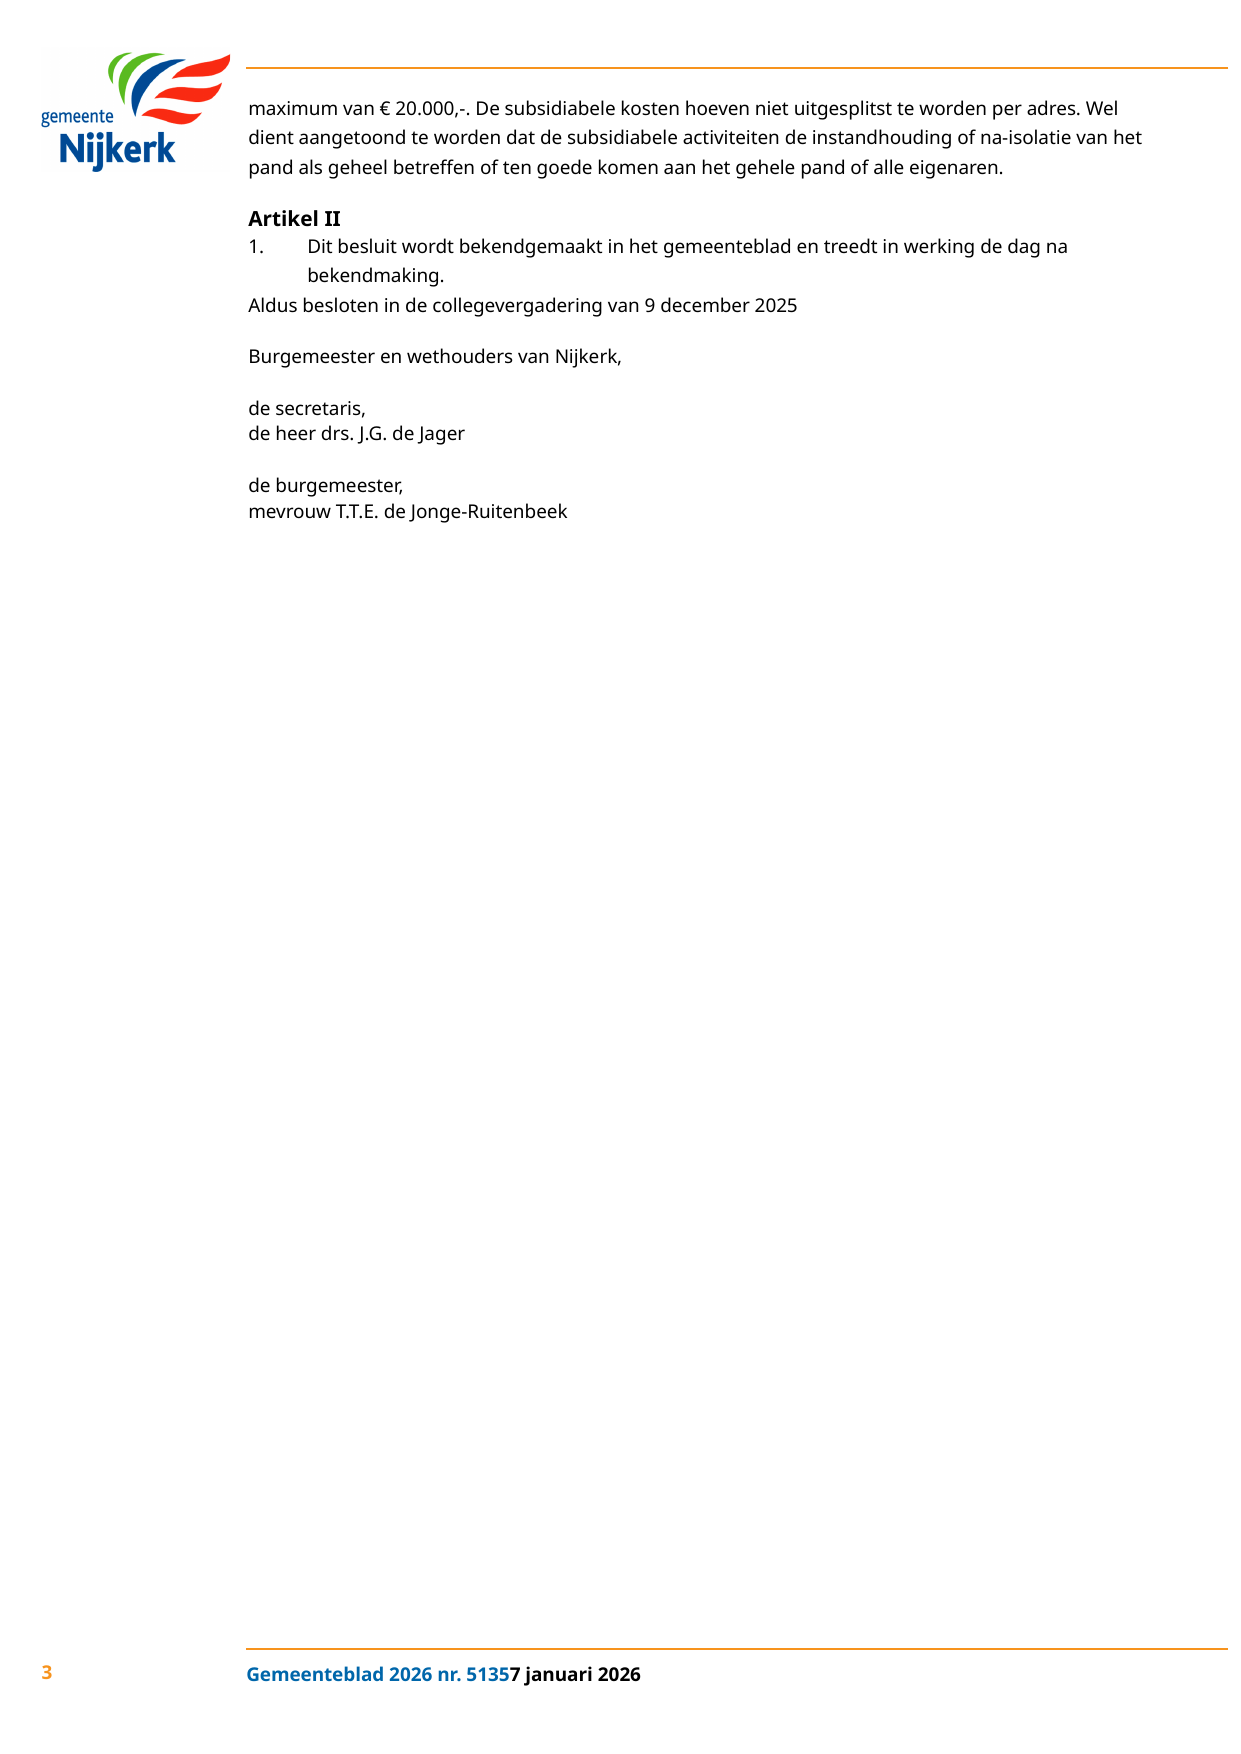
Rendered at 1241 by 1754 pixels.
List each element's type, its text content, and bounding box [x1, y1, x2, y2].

picture [41, 47, 231, 172]
text Burgemeester en wethouders van Nijkerk, [248, 343, 1152, 369]
text de secretaris, [248, 395, 1152, 421]
list Dit besluit wordt bekendgemaakt in het gemeenteblad en treedt in werking de dag na bekendmaking. [248, 233, 1152, 288]
text Artikel II [248, 204, 1152, 233]
text maximum van € 20.000,-. De subsidiabele kosten hoeven niet uitgesplitst te worden per adres. Wel dient aangetoond te worden dat de subsidiabele activiteiten de instandhouding of na-isolatie van het pand als geheel betreffen of ten goede komen aan het gehele pand of alle eigenaren. [248, 95, 1152, 180]
text de burgemeester, [248, 472, 1152, 498]
text Aldus besloten in de collegevergadering van 9 december 2025 [248, 292, 1152, 318]
text de heer drs. J.G. de Jager [248, 421, 1152, 446]
text mevrouw T.T.E. de Jonge-Ruitenbeek [248, 498, 1152, 523]
